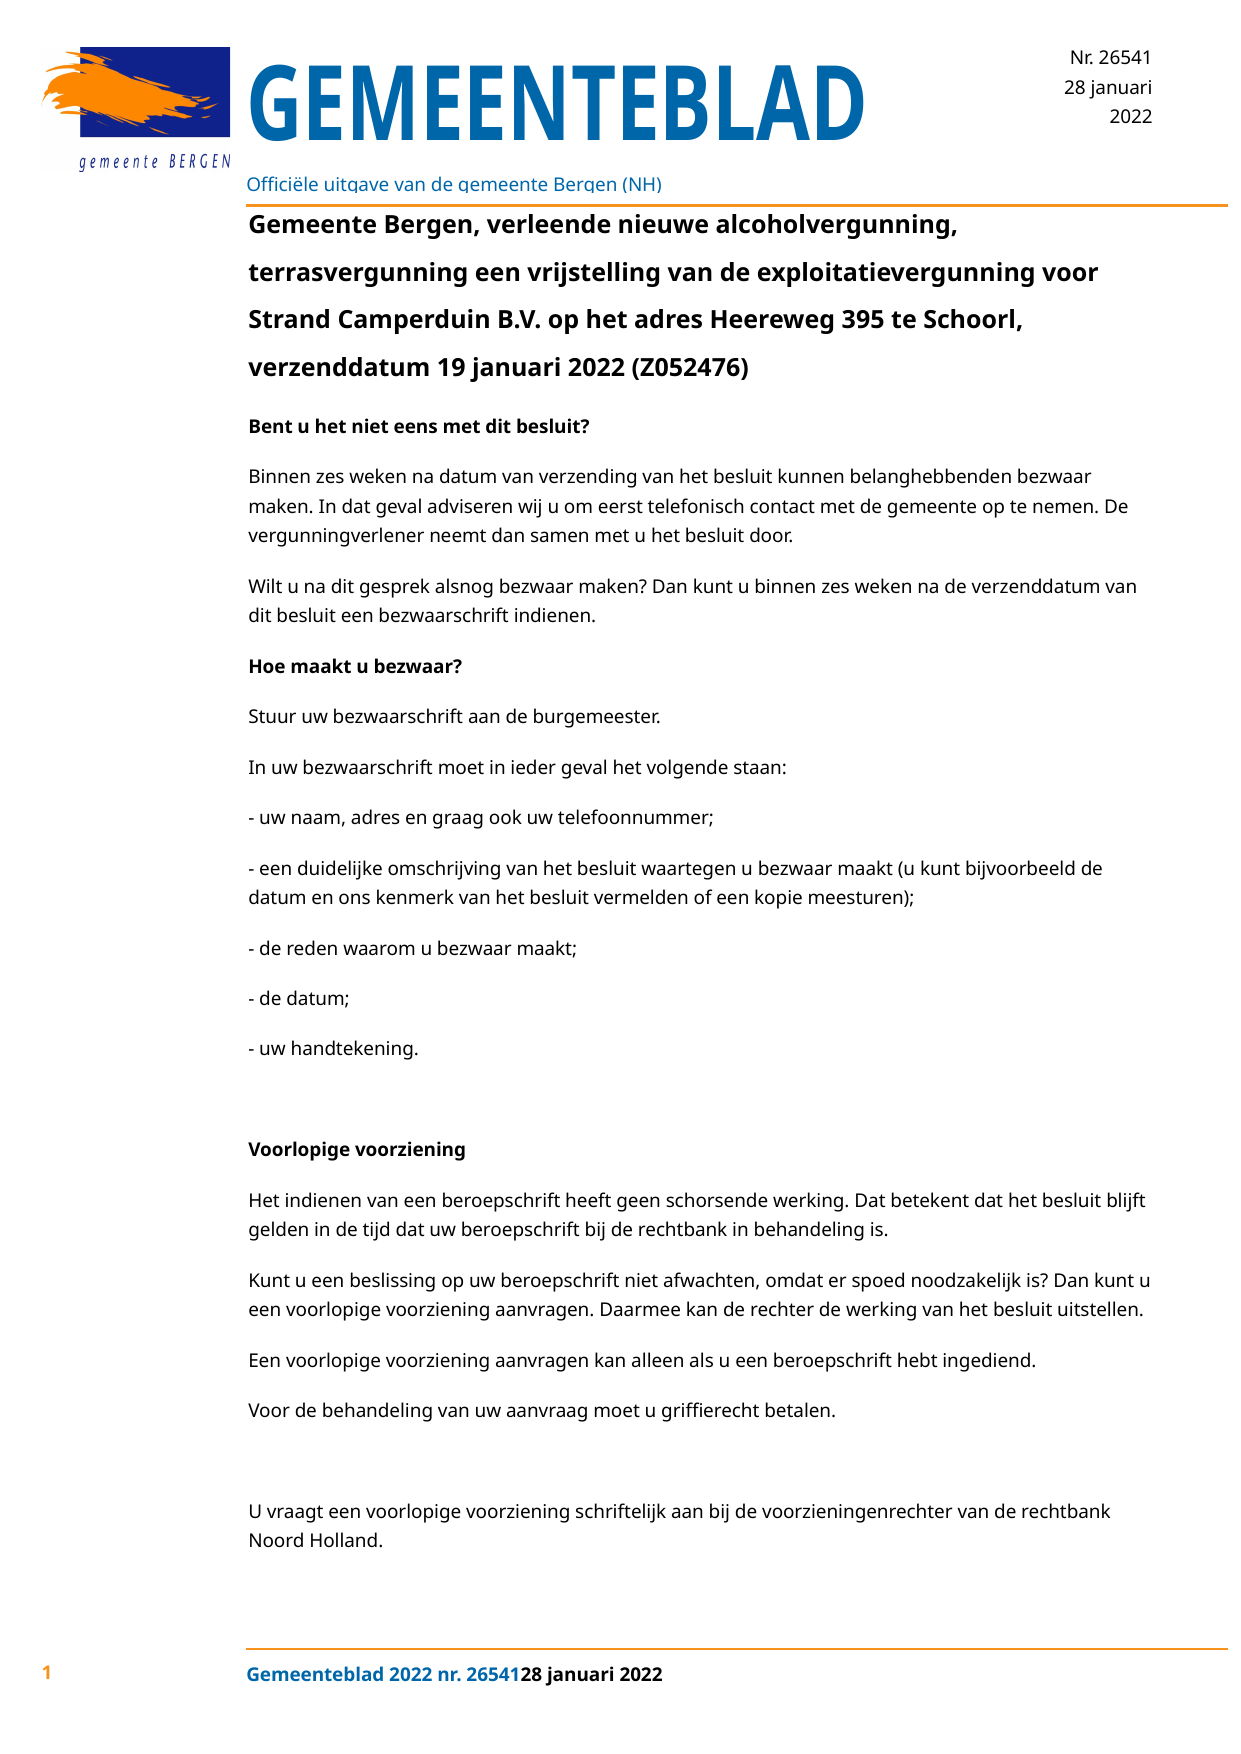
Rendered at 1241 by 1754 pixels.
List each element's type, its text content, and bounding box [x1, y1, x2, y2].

text - een duidelijke omschrijving van het besluit waartegen u bezwaar maakt (u kunt bijvoorbeeld de datum en ons kenmerk van het besluit vermelden of een kopie meesturen); [248, 855, 1152, 910]
text Voorlopige voorziening [248, 1136, 1152, 1162]
text In uw bezwaarschrift moet in ieder geval het volgende staan: [248, 754, 1152, 780]
text Een voorlopige voorziening aanvragen kan alleen als u een beroepschrift hebt ingediend. [248, 1347, 1152, 1373]
text - uw handtekening. [248, 1036, 1152, 1061]
text Binnen zes weken na datum van verzending van het besluit kunnen belanghebbenden bezwaar maken. In dat geval adviseren wij u om eerst telefonisch contact met de gemeente op te nemen. De vergunningverlener neemt dan samen met u het besluit door. [248, 463, 1152, 548]
text Voor de behandeling van uw aanvraag moet u griffierecht betalen. [248, 1397, 1152, 1423]
text - de datum; [248, 985, 1152, 1011]
picture [41, 47, 231, 172]
text - de reden waarom u bezwaar maakt; [248, 935, 1152, 961]
text Hoe maakt u bezwaar? [248, 653, 1152, 679]
text Het indienen van een beroepschrift heeft geen schorsende werking. Dat betekent dat het besluit blijft gelden in de tijd dat uw beroepschrift bij de rechtbank in behandeling is. [248, 1187, 1152, 1242]
text Bent u het niet eens met dit besluit? [248, 413, 1152, 439]
text U vraagt een voorlopige voorziening schriftelijk aan bij de voorzieningenrechter van de rechtbank Noord Holland. [248, 1498, 1152, 1553]
text Kunt u een beslissing op uw beroepschrift niet afwachten, omdat er spoed noodzakelijk is? Dan kunt u een voorlopige voorziening aanvragen. Daarmee kan de rechter de werking van het besluit uitstellen. [248, 1267, 1152, 1322]
text - uw naam, adres en graag ook uw telefoonnummer; [248, 804, 1152, 830]
text Gemeente Bergen, verleende nieuwe alcoholvergunning, terrasvergunning een vrijstelling van de exploitatievergunning voor Strand Camperduin B.V. op het adres Heereweg 395 te Schoorl, verzenddatum 19 januari 2022 (Z052476) [248, 207, 1152, 384]
text Stuur uw bezwaarschrift aan de burgemeester. [248, 703, 1152, 729]
text Wilt u na dit gesprek alsnog bezwaar maken? Dan kunt u binnen zes weken na de verzenddatum van dit besluit een bezwaarschrift indienen. [248, 573, 1152, 628]
